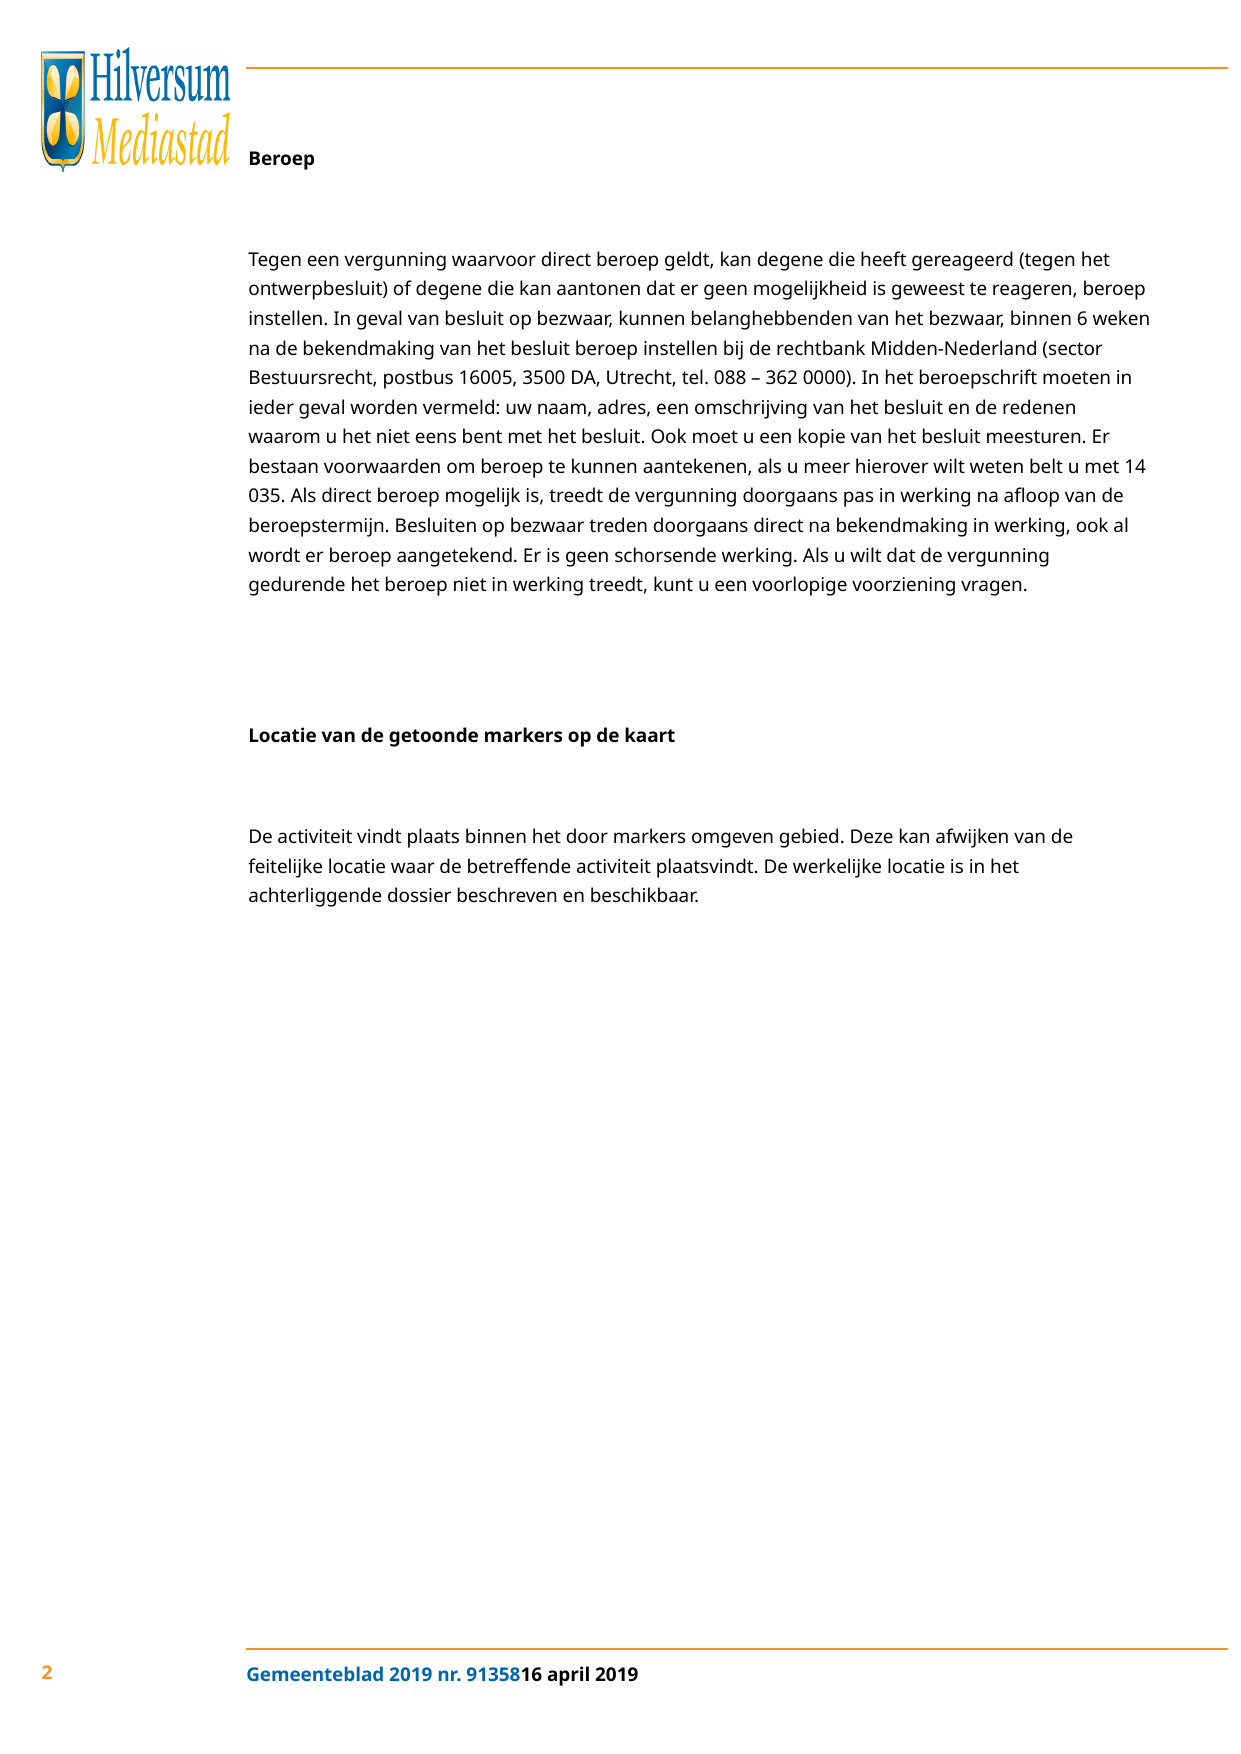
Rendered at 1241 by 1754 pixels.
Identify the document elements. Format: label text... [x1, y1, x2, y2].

text Locatie van de getoonde markers op de kaart [248, 723, 1152, 748]
picture [41, 47, 231, 172]
text Beroep [248, 145, 1152, 171]
text Tegen een vergunning waarvoor direct beroep geldt, kan degene die heeft gereageerd (tegen het ontwerpbesluit) of degene die kan aantonen dat er geen mogelijkheid is geweest te reageren, beroep instellen. In geval van besluit op bezwaar, kunnen belanghebbenden van het bezwaar, binnen 6 weken na de bekendmaking van het besluit beroep instellen bij de rechtbank Midden-Nederland (sector Bestuursrecht, postbus 16005, 3500 DA, Utrecht, tel. 088 – 362 0000). In het beroepschrift moeten in ieder geval worden vermeld: uw naam, adres, een omschrijving van het besluit en de redenen waarom u het niet eens bent met het besluit. Ook moet u een kopie van het besluit meesturen. Er bestaan voorwaarden om beroep te kunnen aantekenen, als u meer hierover wilt weten belt u met 14 035. Als direct beroep mogelijk is, treedt de vergunning doorgaans pas in werking na afloop van de beroepstermijn. Besluiten op bezwaar treden doorgaans direct na bekendmaking in werking, ook al wordt er beroep aangetekend. Er is geen schorsende werking. Als u wilt dat de vergunning gedurende het beroep niet in werking treedt, kunt u een voorlopige voorziening vragen. [248, 246, 1152, 597]
text De activiteit vindt plaats binnen het door markers omgeven gebied. Deze kan afwijken van de feitelijke locatie waar de betreffende activiteit plaatsvindt. De werkelijke locatie is in het achterliggende dossier beschreven en beschikbaar. [248, 823, 1152, 908]
